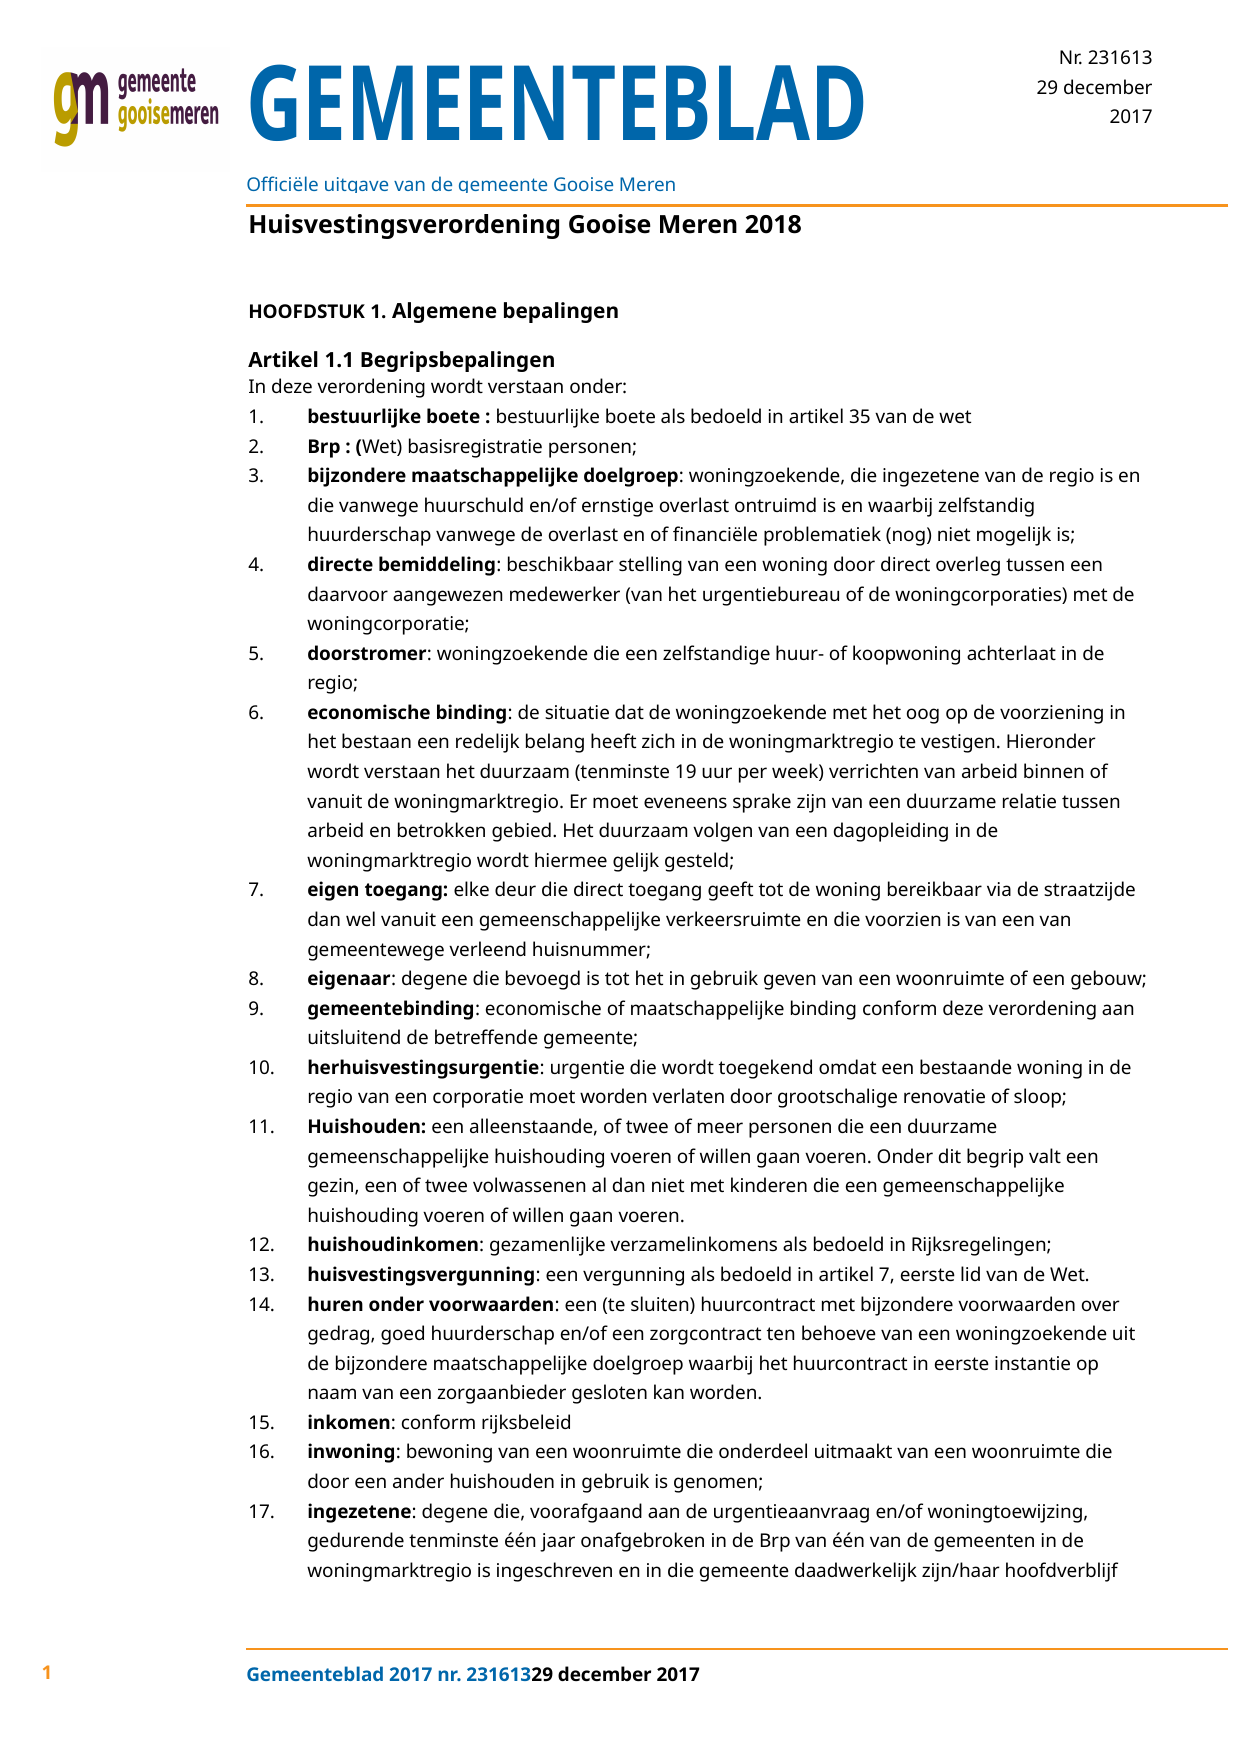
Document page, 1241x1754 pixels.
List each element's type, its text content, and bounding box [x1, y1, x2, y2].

list eigen toegang: elke deur die direct toegang geeft tot de woning bereikbaar via de straatzijde dan wel vanuit een gemeenschappelijke verkeersruimte en die voorzien is van een van gemeentewege verleend huisnummer; [248, 877, 1152, 962]
list doorstromer: woningzoekende die een zelfstandige huur- of koopwoning achterlaat in de regio; [248, 640, 1152, 695]
list directe bemiddeling: beschikbaar stelling van een woning door direct overleg tussen een daarvoor aangewezen medewerker (van het urgentiebureau of de woningcorporaties) met de woningcorporatie; [248, 551, 1152, 636]
list inwoning: bewoning van een woonruimte die onderdeel uitmaakt van een woonruimte die door een ander huishouden in gebruik is genomen; [248, 1439, 1152, 1494]
list huren onder voorwaarden: een (te sluiten) huurcontract met bijzondere voorwaarden over gedrag, goed huurderschap en/of een zorgcontract ten behoeve van een woningzoekende uit de bijzondere maatschappelijke doelgroep waarbij het huurcontract in eerste instantie op naam van een zorgaanbieder gesloten kan worden. [248, 1291, 1152, 1405]
picture [41, 47, 231, 172]
list Brp : (Wet) basisregistratie personen; [248, 433, 1152, 459]
list herhuisvestingsurgentie: urgentie die wordt toegekend omdat een bestaande woning in de regio van een corporatie moet worden verlaten door grootschalige renovatie of sloop; [248, 1054, 1152, 1109]
text HOOFDSTUK 1. Algemene bepalingen [248, 296, 1152, 324]
text In deze verordening wordt verstaan onder: [248, 374, 1152, 399]
list inkomen: conform rijksbeleid [248, 1409, 1152, 1435]
list bijzondere maatschappelijke doelgroep: woningzoekende, die ingezetene van de regio is en die vanwege huurschuld en/of ernstige overlast ontruimd is en waarbij zelfstandig huurderschap vanwege de overlast en of financiële problematiek (nog) niet mogelijk is; [248, 462, 1152, 547]
list bestuurlijke boete : bestuurlijke boete als bedoeld in artikel 35 van de wet [248, 403, 1152, 429]
list Huishouden: een alleenstaande, of twee of meer personen die een duurzame gemeenschappelijke huishouding voeren of willen gaan voeren. Onder dit begrip valt een gezin, een of twee volwassenen al dan niet met kinderen die een gemeenschappelijke huishouding voeren of willen gaan voeren. [248, 1113, 1152, 1228]
text Huisvestingsverordening Gooise Meren 2018 [248, 207, 1152, 241]
list gemeentebinding: economische of maatschappelijke binding conform deze verordening aan uitsluitend de betreffende gemeente; [248, 995, 1152, 1050]
list eigenaar: degene die bevoegd is tot het in gebruik geven van een woonruimte of een gebouw; [248, 965, 1152, 991]
list huisvestingsvergunning: een vergunning als bedoeld in artikel 7, eerste lid van de Wet. [248, 1261, 1152, 1287]
list huishoudinkomen: gezamenlijke verzamelinkomens als bedoeld in Rijksregelingen; [248, 1232, 1152, 1257]
list ingezetene: degene die, voorafgaand aan de urgentieaanvraag en/of woningtoewijzing, gedurende tenminste één jaar onafgebroken in de Brp van één van de gemeenten in de woningmarktregio is ingeschreven en in die gemeente daadwerkelijk zijn/haar hoofdverblijf [248, 1498, 1152, 1583]
list economische binding: de situatie dat de woningzoekende met het oog op de voorziening in het bestaan een redelijk belang heeft zich in de woningmarktregio te vestigen. Hieronder wordt verstaan het duurzaam (tenminste 19 uur per week) verrichten van arbeid binnen of vanuit de woningmarktregio. Er moet eveneens sprake zijn van een duurzame relatie tussen arbeid en betrokken gebied. Het duurzaam volgen van een dagopleiding in de woningmarktregio wordt hiermee gelijk gesteld; [248, 699, 1152, 873]
text Artikel 1.1 Begripsbepalingen [248, 345, 1152, 374]
